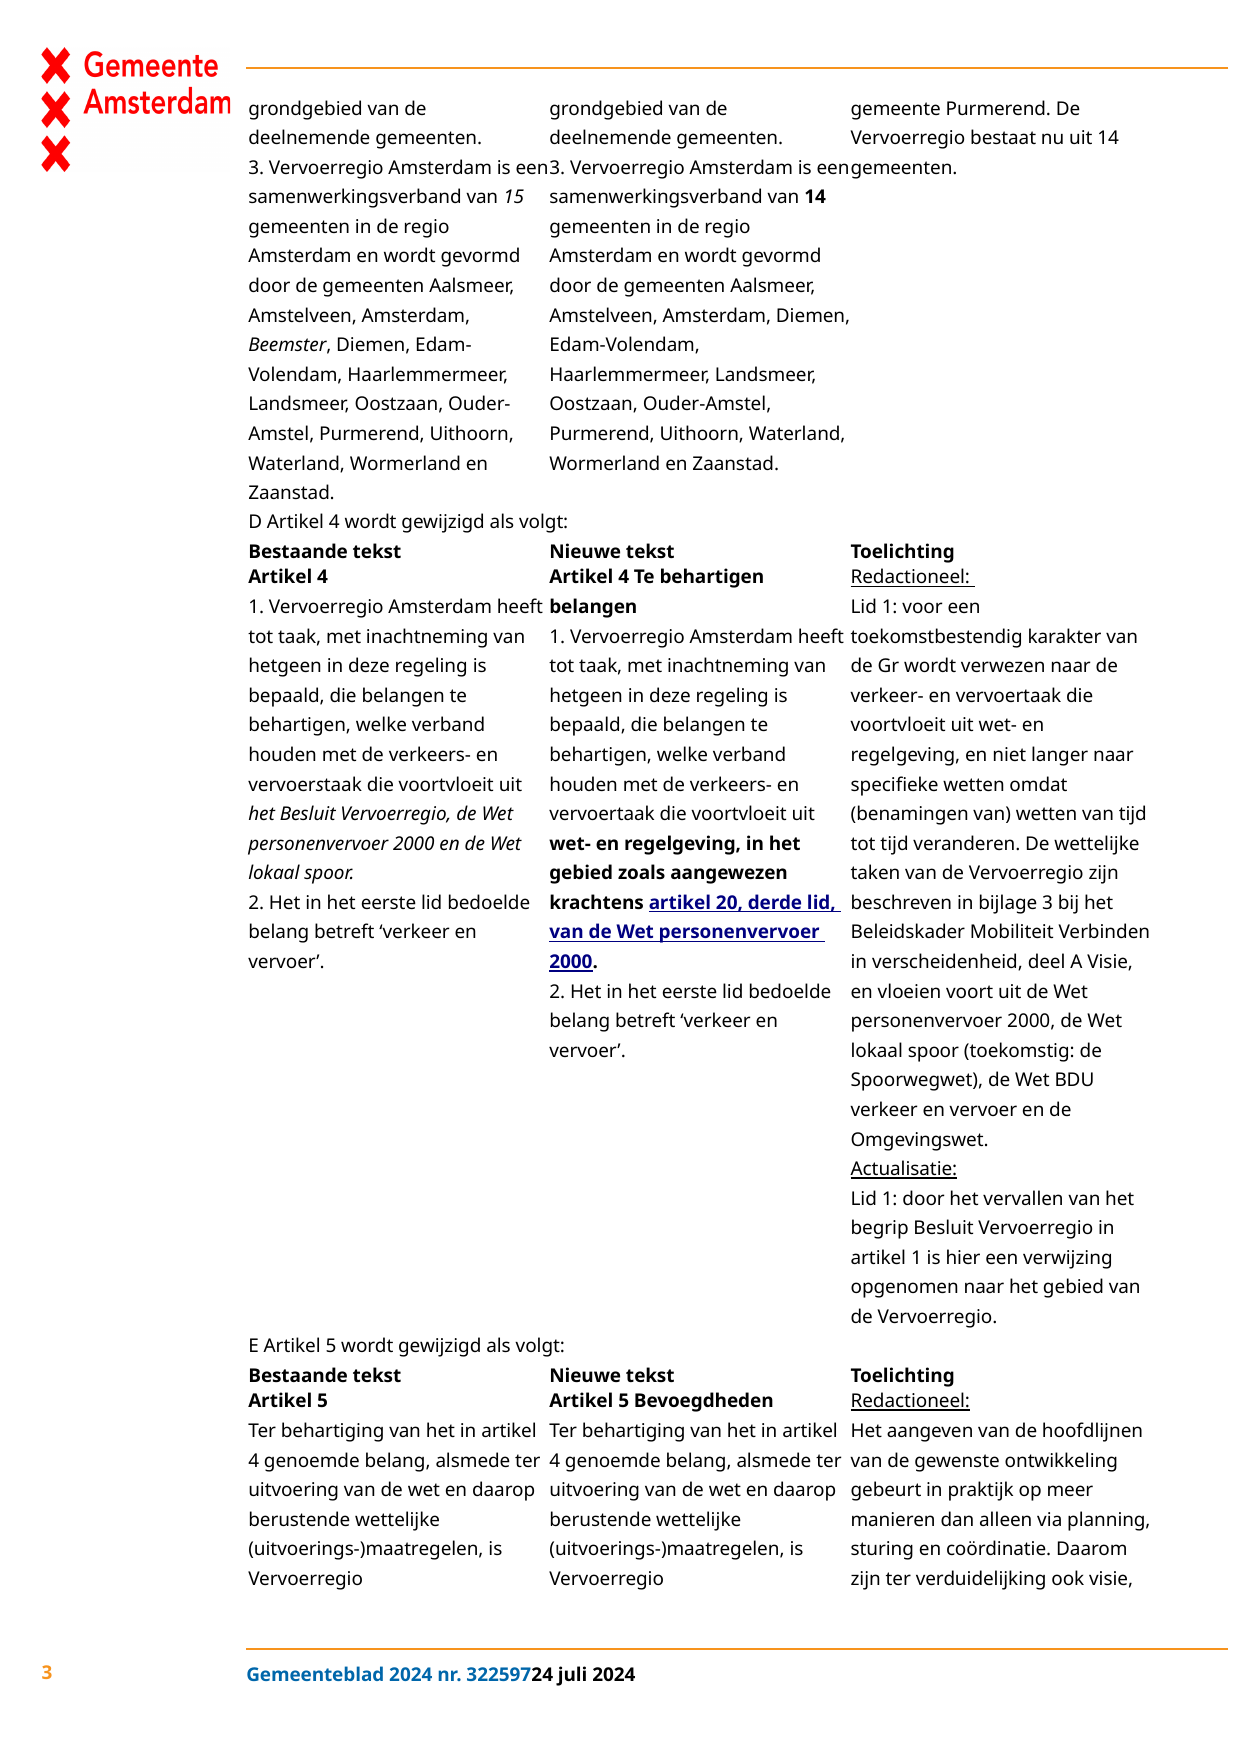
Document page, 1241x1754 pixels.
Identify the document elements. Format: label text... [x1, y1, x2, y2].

table_cell Artikel 5 Bevoegdheden Ter behartiging van het in artikel 4 genoemde belang, alsmede ter uitvoering van de wet en daarop berustende wettelijke (uitvoerings-)maatregelen, is Vervoerregio [549, 1388, 850, 1591]
table_cell Artikel 4 Te behartigen belangen 1. Vervoerregio Amsterdam heeft tot taak, met inachtneming van hetgeen in deze regeling is bepaald, die belangen te behartigen, welke verband houden met de verkeers- en vervoertaak die voortvloeit uit wet- en regelgeving, in het gebied zoals aangewezen krachtens artikel 20, derde lid, van de Wet personenvervoer 2000. 2. Het in het eerste lid bedoelde belang betreft ‘verkeer en vervoer’. [549, 564, 850, 1329]
table_cell Redactioneel: Het aangeven van de hoofdlijnen van de gewenste ontwikkeling gebeurt in praktijk op meer manieren dan alleen via planning, sturing en coördinatie. Daarom zijn ter verduidelijking ook visie, [850, 1388, 1152, 1591]
table_cell gemeente Purmerend. De Vervoerregio bestaat nu uit 14 gemeenten. [850, 95, 1152, 505]
text E Artikel 5 wordt gewijzigd als volgt: [248, 1332, 1152, 1358]
table_cell Artikel 5 Ter behartiging van het in artikel 4 genoemde belang, alsmede ter uitvoering van de wet en daarop berustende wettelijke (uitvoerings-)maatregelen, is Vervoerregio [248, 1388, 549, 1591]
picture [41, 47, 231, 172]
table_header Bestaande tekst [248, 538, 549, 564]
table_cell grondgebied van de deelnemende gemeenten. 3. Vervoerregio Amsterdam is een samenwerkingsverband van 15 gemeenten in de regio Amsterdam en wordt gevormd door de gemeenten Aalsmeer, Amstelveen, Amsterdam, Beemster, Diemen, Edam-Volendam, Haarlemmermeer, Landsmeer, Oostzaan, Ouder-Amstel, Purmerend, Uithoorn, Waterland, Wormerland en Zaanstad. [248, 95, 549, 505]
text D Artikel 4 wordt gewijzigd als volgt: [248, 508, 1152, 534]
table_cell Redactioneel: Lid 1: voor een toekomstbestendig karakter van de Gr wordt verwezen naar de verkeer- en vervoertaak die voortvloeit uit wet- en regelgeving, en niet langer naar specifieke wetten omdat (benamingen van) wetten van tijd tot tijd veranderen. De wettelijke taken van de Vervoerregio zijn beschreven in bijlage 3 bij het Beleidskader Mobiliteit Verbinden in verscheidenheid, deel A Visie, en vloeien voort uit de Wet personenvervoer 2000, de Wet lokaal spoor (toekomstig: de Spoorwegwet), de Wet BDU verkeer en vervoer en de Omgevingswet. Actualisatie: Lid 1: door het vervallen van het begrip Besluit Vervoerregio in artikel 1 is hier een verwijzing opgenomen naar het gebied van de Vervoerregio. [850, 564, 1152, 1329]
table_cell grondgebied van de deelnemende gemeenten. 3. Vervoerregio Amsterdam is een samenwerkingsverband van 14 gemeenten in de regio Amsterdam en wordt gevormd door de gemeenten Aalsmeer, Amstelveen, Amsterdam, Diemen, Edam-Volendam, Haarlemmermeer, Landsmeer, Oostzaan, Ouder-Amstel, Purmerend, Uithoorn, Waterland, Wormerland en Zaanstad. [549, 95, 850, 505]
table_header Nieuwe tekst [549, 538, 850, 564]
table_header Nieuwe tekst [549, 1362, 850, 1388]
table_cell Artikel 4 1. Vervoerregio Amsterdam heeft tot taak, met inachtneming van hetgeen in deze regeling is bepaald, die belangen te behartigen, welke verband houden met de verkeers- en vervoerstaak die voortvloeit uit het Besluit Vervoerregio, de Wet personenvervoer 2000 en de Wet lokaal spoor. 2. Het in het eerste lid bedoelde belang betreft ‘verkeer en vervoer’. [248, 564, 549, 1329]
table_header Bestaande tekst [248, 1362, 549, 1388]
table_header Toelichting [850, 538, 1152, 564]
table_header Toelichting [850, 1362, 1152, 1388]
